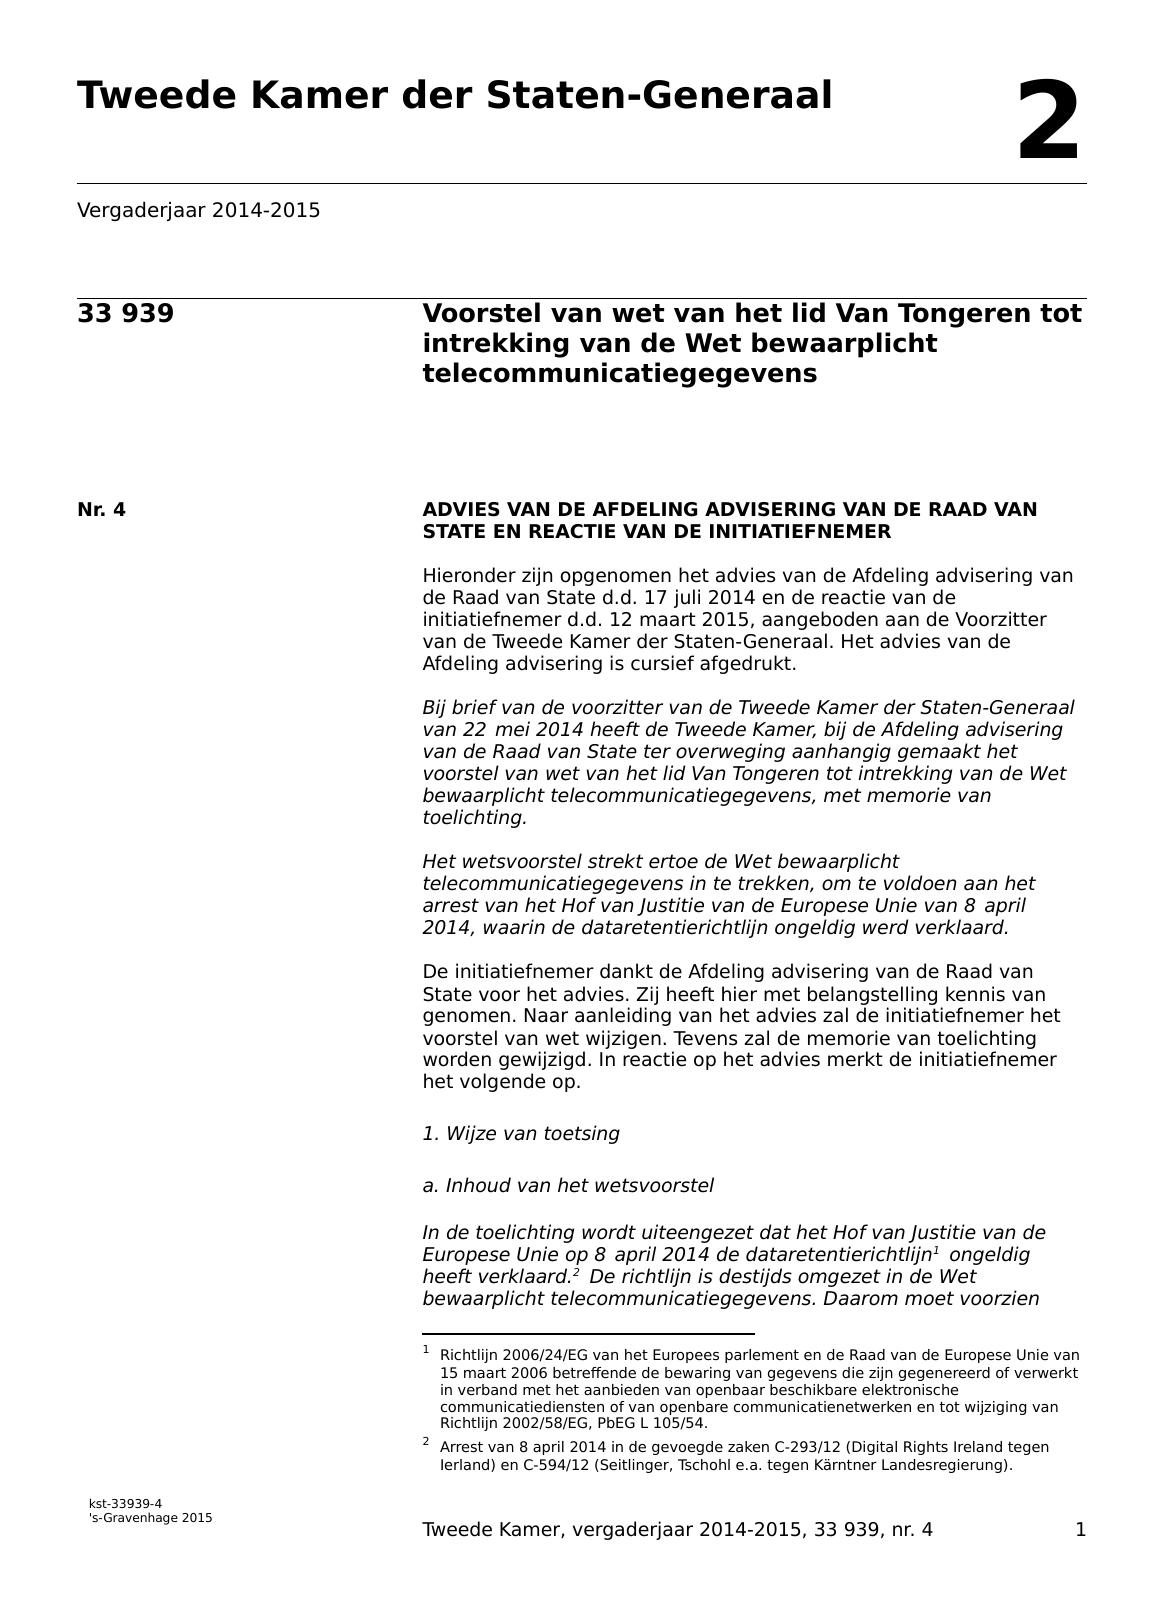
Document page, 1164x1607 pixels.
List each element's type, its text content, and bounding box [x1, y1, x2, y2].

text 's-Gravenhage 2015 [88, 1511, 323, 1525]
text Hieronder zijn opgenomen het advies van de Afdeling advisering van de Raad van State d.d. 17 juli 2014 en de reactie van de initiatiefnemer d.d. 12 maart 2015, aangeboden aan de Voorzitter van de Tweede Kamer der Staten-Generaal. Het advies van de Afdeling advisering is cursief afgedrukt. [422, 565, 1087, 675]
text Arrest van 8 april 2014 in de gevoegde zaken C-293/12 (Digital Rights Ireland tegen Ierland) en C-594/12 (Seitlinger, Tschohl e.a. tegen Kärntner Landesregierung). [422, 1435, 1087, 1474]
text kst-33939-4 [88, 1497, 323, 1511]
text Het wetsvoorstel strekt ertoe de Wet bewaarplicht telecommunicatiegegevens in te trekken, om te voldoen aan het arrest van het Hof van Justitie van de Europese Unie van 8 april 2014, waarin de dataretentierichtlijn ongeldig werd verklaard. [422, 851, 1087, 939]
text Bij brief van de voorzitter van de Tweede Kamer der Staten-Generaal van 22 mei 2014 heeft de Tweede Kamer, bij de Afdeling advisering van de Raad van State ter overweging aanhangig gemaakt het voorstel van wet van het lid Van Tongeren tot intrekking van de Wet bewaarplicht telecommunicatiegegevens, met memorie van toelichting. [422, 697, 1087, 829]
subtitle 1. Wijze van toetsing [422, 1123, 1087, 1145]
table_header Tweede Kamer der Staten-Generaal [77, 59, 886, 183]
table_header 2 [886, 59, 1087, 183]
subtitle 33 939 Voorstel van wet van het lid Van Tongeren tot intrekking van de Wet bewaarplicht telecommunicatiegegevens [77, 299, 1087, 388]
text De initiatiefnemer dankt de Afdeling advisering van de Raad van State voor het advies. Zij heeft hier met belangstelling kennis van genomen. Naar aanleiding van het advies zal de initiatiefnemer het voorstel van wet wijzigen. Tevens zal de memorie van toelichting worden gewijzigd. In reactie op het advies merkt de initiatiefnemer het volgende op. [422, 961, 1087, 1093]
text In de toelichting wordt uiteengezet dat het Hof van Justitie van de Europese Unie op 8 april 2014 de dataretentierichtlijn ongeldig heeft verklaard. De richtlijn is destijds omgezet in de Wet bewaarplicht telecommunicatiegegevens. Daarom moet voorzien [422, 1222, 1087, 1310]
subtitle Nr. 4 ADVIES VAN DE AFDELING ADVISERING VAN DE RAAD VAN STATE EN REACTIE VAN DE INITIATIEFNEMER [77, 499, 1087, 543]
text Richtlijn 2006/24/EG van het Europees parlement en de Raad van de Europese Unie van 15 maart 2006 betreffende de bewaring van gegevens die zijn gegenereerd of verwerkt in verband met het aanbieden van openbaar beschikbare elektronische communicatiediensten of van openbare communicatienetwerken en tot wijziging van Richtlijn 2002/58/EG, PbEG L 105/54. [422, 1343, 1087, 1432]
subtitle a. Inhoud van het wetsvoorstel [422, 1175, 1087, 1197]
table_cell Vergaderjaar 2014-2015 [77, 184, 1087, 298]
